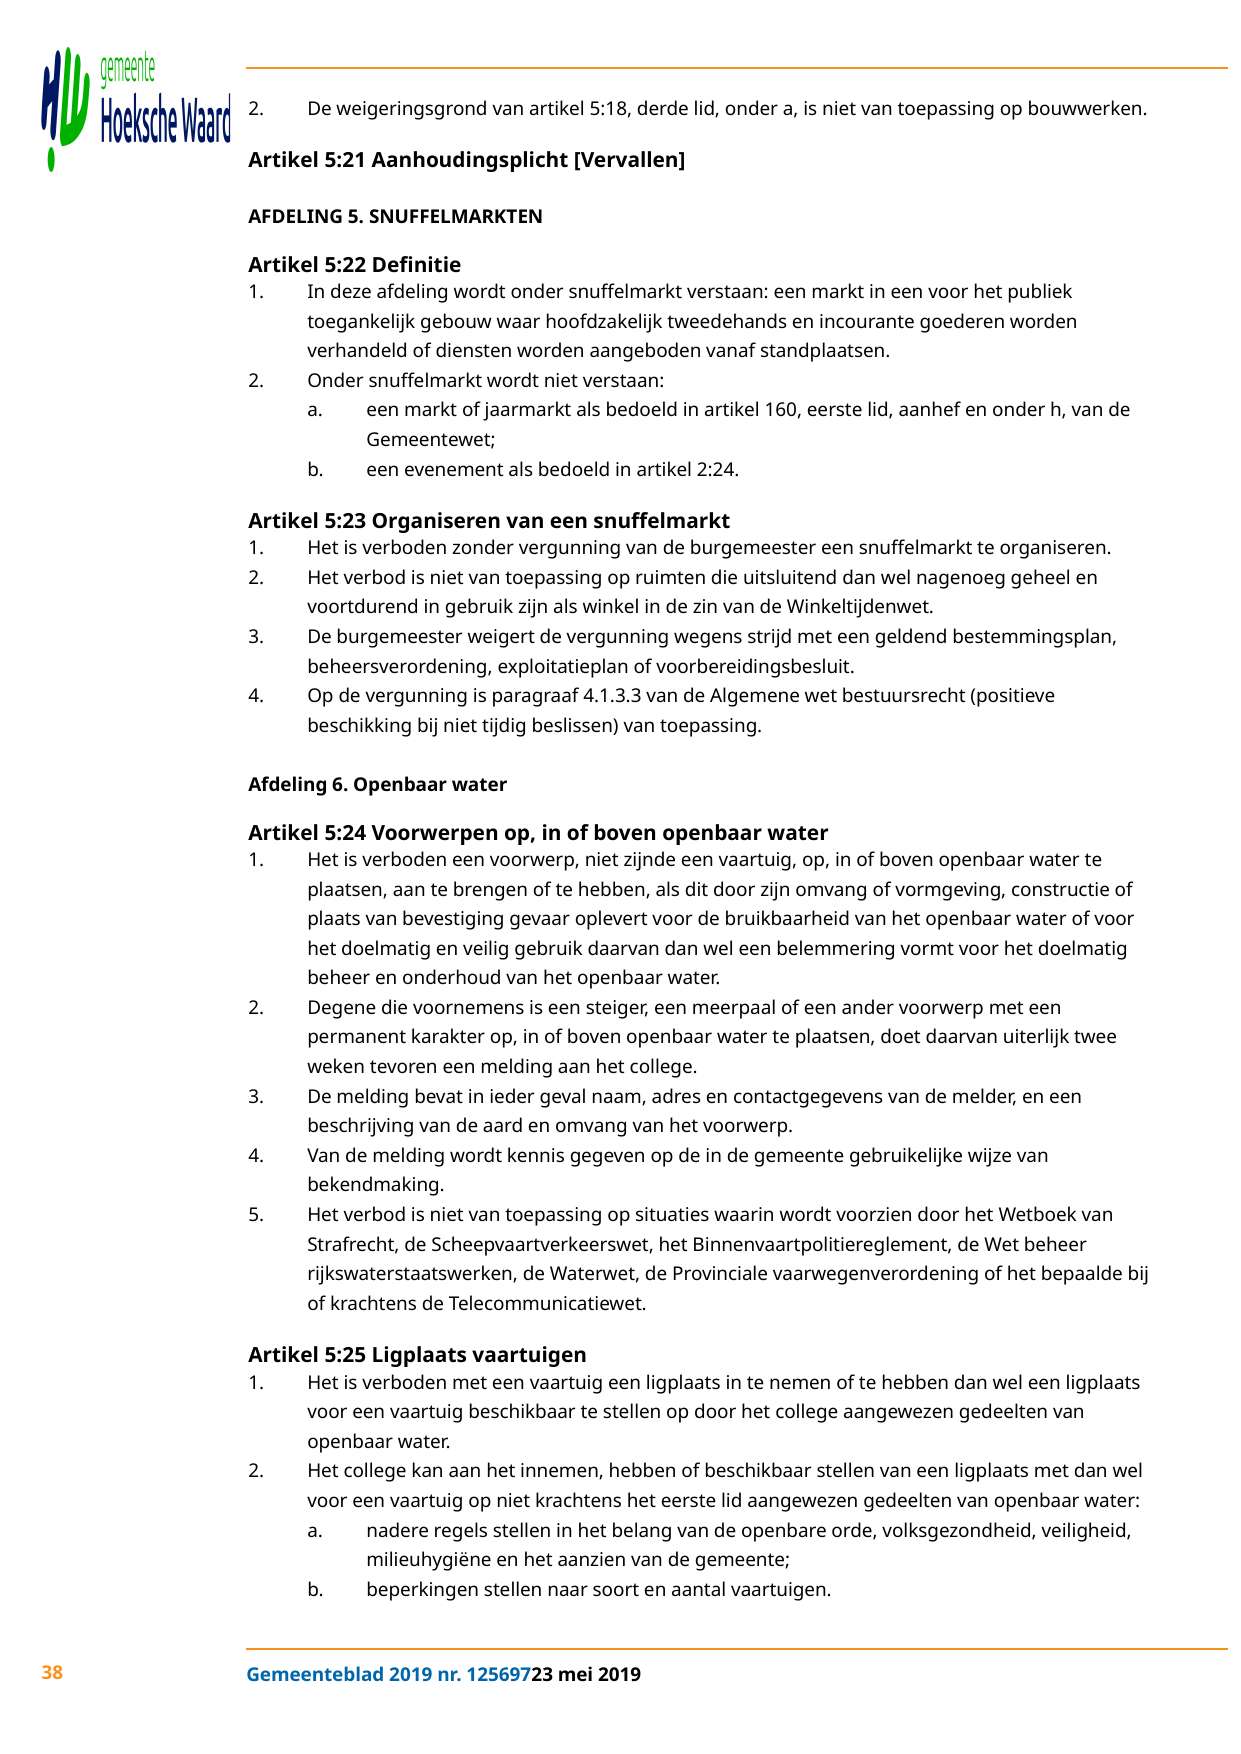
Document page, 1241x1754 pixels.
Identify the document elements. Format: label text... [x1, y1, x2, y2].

list De weigeringsgrond van artikel 5:18, derde lid, onder a, is niet van toepassing op bouwwerken. [248, 95, 1152, 121]
text Artikel 5:24 Voorwerpen op, in of boven openbaar water [248, 818, 1152, 846]
text Artikel 5:22 Definitie [248, 250, 1152, 278]
list een evenement als bedoeld in artikel 2:24. [307, 456, 1152, 481]
text Afdeling 6. Openbaar water [248, 771, 1152, 797]
text Artikel 5:21 Aanhoudingsplicht [Vervallen] [248, 145, 1152, 174]
text Artikel 5:25 Ligplaats vaartuigen [248, 1340, 1152, 1369]
picture [41, 47, 231, 172]
text Artikel 5:23 Organiseren van een snuffelmarkt [248, 506, 1152, 534]
list De melding bevat in ieder geval naam, adres en contactgegevens van de melder, en een beschrijving van de aard en omvang van het voorwerp. [248, 1083, 1152, 1138]
list een markt of jaarmarkt als bedoeld in artikel 160, eerste lid, aanhef en onder h, van de Gemeentewet; [307, 397, 1152, 452]
text AFDELING 5. SNUFFELMARKTEN [248, 203, 1152, 229]
list nadere regels stellen in het belang van de openbare orde, volksgezondheid, veiligheid, milieuhygiëne en het aanzien van de gemeente; [307, 1517, 1152, 1572]
list Op de vergunning is paragraaf 4.1.3.3 van de Algemene wet bestuursrecht (positieve beschikking bij niet tijdig beslissen) van toepassing. [248, 682, 1152, 738]
list Degene die voornemens is een steiger, een meerpaal of een ander voorwerp met een permanent karakter op, in of boven openbaar water te plaatsen, doet daarvan uiterlijk twee weken tevoren een melding aan het college. [248, 994, 1152, 1079]
list Het is verboden zonder vergunning van de burgemeester een snuffelmarkt te organiseren. [248, 534, 1152, 560]
list beperkingen stellen naar soort en aantal vaartuigen. [307, 1576, 1152, 1602]
list Het verbod is niet van toepassing op situaties waarin wordt voorzien door het Wetboek van Strafrecht, de Scheepvaartverkeerswet, het Binnenvaartpolitiereglement, de Wet beheer rijkswaterstaatswerken, de Waterwet, de Provinciale vaarwegenverordening of het bepaalde bij of krachtens de Telecommunicatiewet. [248, 1201, 1152, 1316]
list Het verbod is niet van toepassing op ruimten die uitsluitend dan wel nagenoeg geheel en voortdurend in gebruik zijn als winkel in de zin van de Winkeltijdenwet. [248, 564, 1152, 619]
list Het is verboden een voorwerp, niet zijnde een vaartuig, op, in of boven openbaar water te plaatsen, aan te brengen of te hebben, als dit door zijn omvang of vormgeving, constructie of plaats van bevestiging gevaar oplevert voor de bruikbaarheid van het openbaar water of voor het doelmatig en veilig gebruik daarvan dan wel een belemmering vormt voor het doelmatig beheer en onderhoud van het openbaar water. [248, 846, 1152, 990]
list In deze afdeling wordt onder snuffelmarkt verstaan: een markt in een voor het publiek toegankelijk gebouw waar hoofdzakelijk tweedehands en incourante goederen worden verhandeld of diensten worden aangeboden vanaf standplaatsen. [248, 278, 1152, 363]
list Van de melding wordt kennis gegeven op de in de gemeente gebruikelijke wijze van bekendmaking. [248, 1142, 1152, 1197]
list Onder snuffelmarkt wordt niet verstaan: [248, 367, 1152, 393]
list Het is verboden met een vaartuig een ligplaats in te nemen of te hebben dan wel een ligplaats voor een vaartuig beschikbaar te stellen op door het college aangewezen gedeelten van openbaar water. [248, 1369, 1152, 1454]
list De burgemeester weigert de vergunning wegens strijd met een geldend bestemmingsplan, beheersverordening, exploitatieplan of voorbereidingsbesluit. [248, 623, 1152, 679]
list Het college kan aan het innemen, hebben of beschikbaar stellen van een ligplaats met dan wel voor een vaartuig op niet krachtens het eerste lid aangewezen gedeelten van openbaar water: [248, 1458, 1152, 1513]
